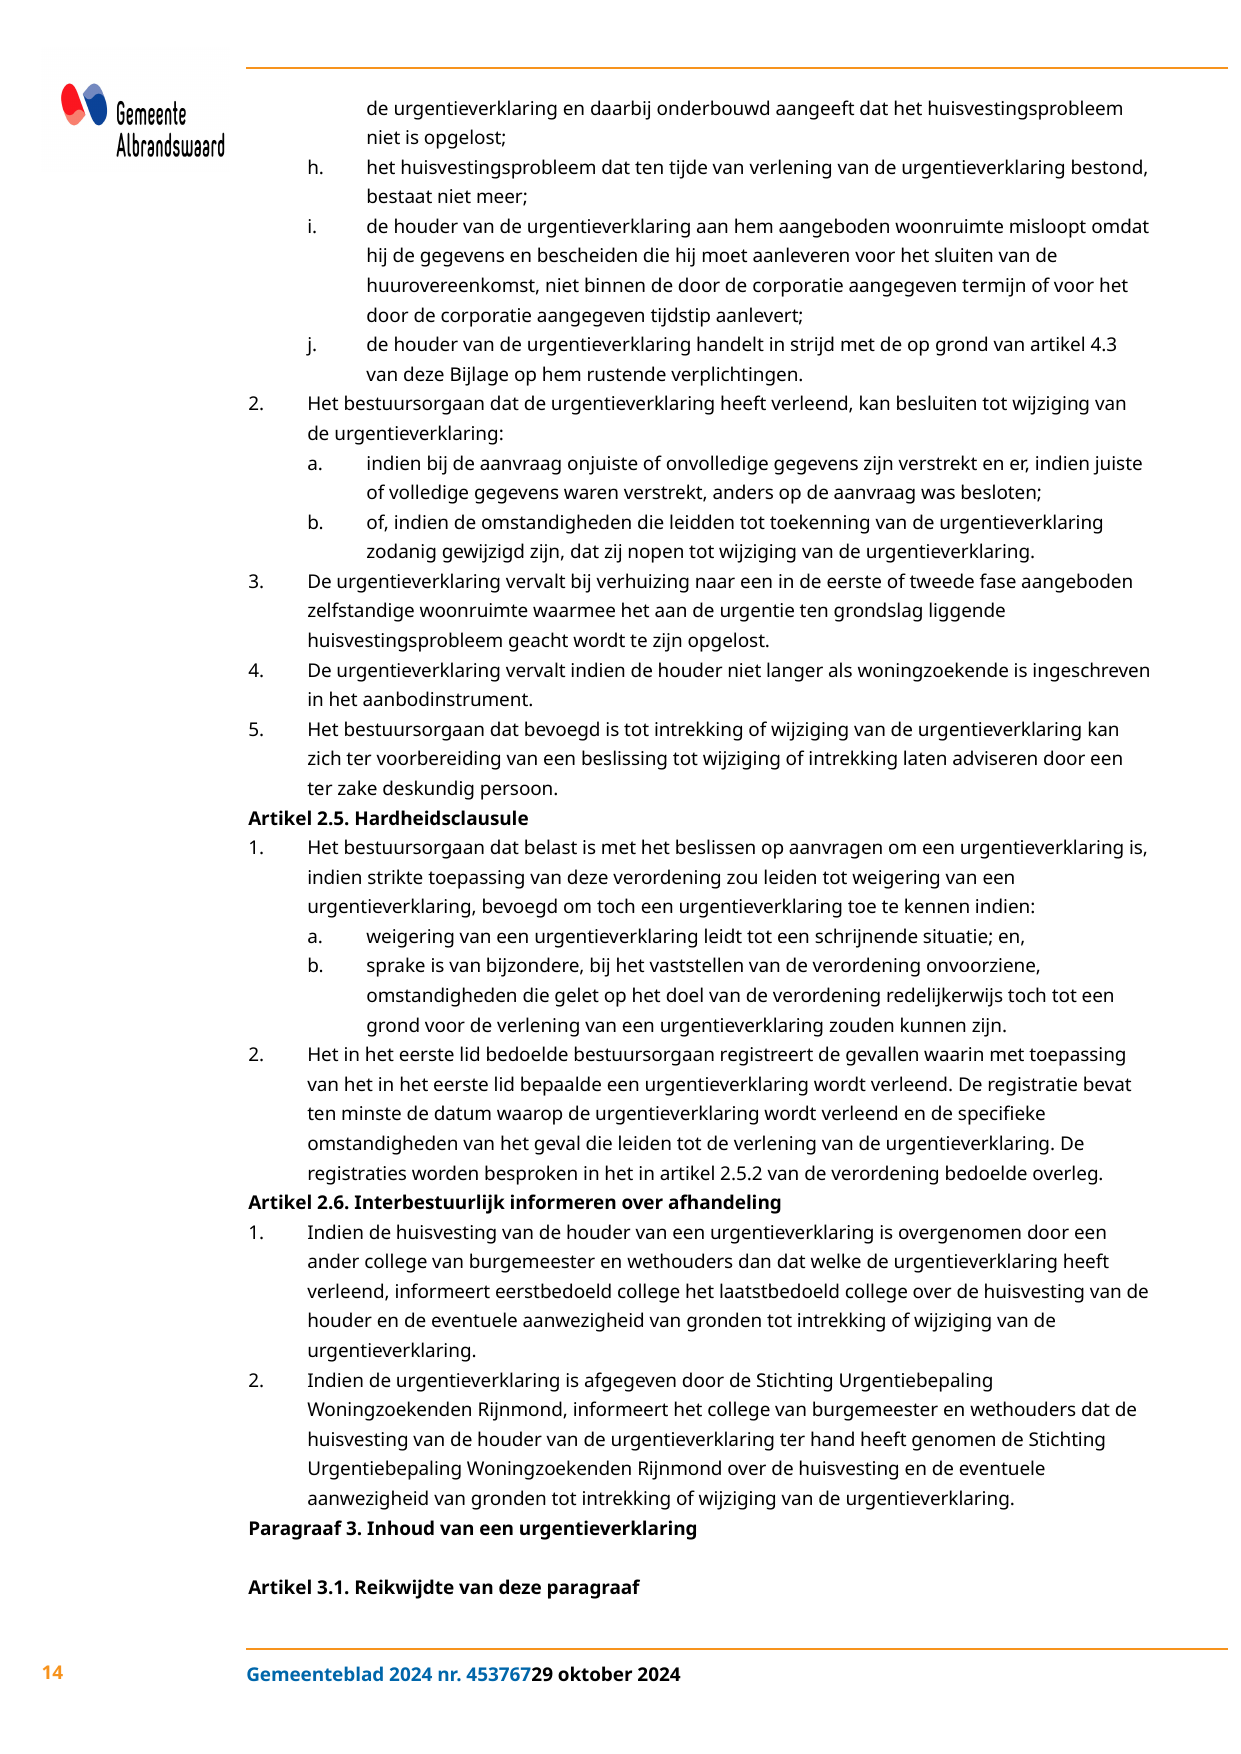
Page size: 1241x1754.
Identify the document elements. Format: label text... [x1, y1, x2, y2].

list de urgentieverklaring en daarbij onderbouwd aangeeft dat het huisvestingsprobleem niet is opgelost; [307, 95, 1152, 150]
list De urgentieverklaring vervalt indien de houder niet langer als woningzoekende is ingeschreven in het aanbodinstrument. [248, 657, 1152, 712]
list indien bij de aanvraag onjuiste of onvolledige gegevens zijn verstrekt en er, indien juiste of volledige gegevens waren verstrekt, anders op de aanvraag was besloten; [307, 450, 1152, 505]
list Het bestuursorgaan dat belast is met het beslissen op aanvragen om een urgentieverklaring is, indien strikte toepassing van deze verordening zou leiden tot weigering van een urgentieverklaring, bevoegd om toch een urgentieverklaring toe te kennen indien: [248, 834, 1152, 919]
list de houder van de urgentieverklaring handelt in strijd met de op grond van artikel 4.3 van deze Bijlage op hem rustende verplichtingen. [307, 331, 1152, 387]
text Artikel 2.5. Hardheidsclausule [248, 805, 1152, 831]
list weigering van een urgentieverklaring leidt tot een schrijnende situatie; en, [307, 923, 1152, 949]
text Artikel 3.1. Reikwijdte van deze paragraaf [248, 1574, 1152, 1600]
list sprake is van bijzondere, bij het vaststellen van de verordening onvoorziene, omstandigheden die gelet op het doel van de verordening redelijkerwijs toch tot een grond voor de verlening van een urgentieverklaring zouden kunnen zijn. [307, 953, 1152, 1038]
list De urgentieverklaring vervalt bij verhuizing naar een in de eerste of tweede fase aangeboden zelfstandige woonruimte waarmee het aan de urgentie ten grondslag liggende huisvestingsprobleem geacht wordt te zijn opgelost. [248, 568, 1152, 653]
list Indien de urgentieverklaring is afgegeven door de Stichting Urgentiebepaling Woningzoekenden Rijnmond, informeert het college van burgemeester en wethouders dat de huisvesting van de houder van de urgentieverklaring ter hand heeft genomen de Stichting Urgentiebepaling Woningzoekenden Rijnmond over de huisvesting en de eventuele aanwezigheid van gronden tot intrekking of wijziging van de urgentieverklaring. [248, 1367, 1152, 1511]
list of, indien de omstandigheden die leidden tot toekenning van de urgentieverklaring zodanig gewijzigd zijn, dat zij nopen tot wijziging van de urgentieverklaring. [307, 509, 1152, 564]
list Indien de huisvesting van de houder van een urgentieverklaring is overgenomen door een ander college van burgemeester en wethouders dan dat welke de urgentieverklaring heeft verleend, informeert eerstbedoeld college het laatstbedoeld college over de huisvesting van de houder en de eventuele aanwezigheid van gronden tot intrekking of wijziging van de urgentieverklaring. [248, 1219, 1152, 1363]
list Het bestuursorgaan dat de urgentieverklaring heeft verleend, kan besluiten tot wijziging van de urgentieverklaring: [248, 391, 1152, 446]
list het huisvestingsprobleem dat ten tijde van verlening van de urgentieverklaring bestond, bestaat niet meer; [307, 154, 1152, 209]
list de houder van de urgentieverklaring aan hem aangeboden woonruimte misloopt omdat hij de gegevens en bescheiden die hij moet aanleveren voor het sluiten van de huurovereenkomst, niet binnen de door de corporatie aangegeven termijn of voor het door de corporatie aangegeven tijdstip aanlevert; [307, 213, 1152, 328]
text Artikel 2.6. Interbestuurlijk informeren over afhandeling [248, 1189, 1152, 1215]
text Paragraaf 3. Inhoud van een urgentieverklaring [248, 1515, 1152, 1541]
list Het in het eerste lid bedoelde bestuursorgaan registreert de gevallen waarin met toepassing van het in het eerste lid bepaalde een urgentieverklaring wordt verleend. De registratie bevat ten minste de datum waarop de urgentieverklaring wordt verleend en de specifieke omstandigheden van het geval die leiden tot de verlening van de urgentieverklaring. De registraties worden besproken in het in artikel 2.5.2 van de verordening bedoelde overleg. [248, 1041, 1152, 1186]
list Het bestuursorgaan dat bevoegd is tot intrekking of wijziging van de urgentieverklaring kan zich ter voorbereiding van een beslissing tot wijziging of intrekking laten adviseren door een ter zake deskundig persoon. [248, 716, 1152, 801]
picture [41, 47, 231, 172]
